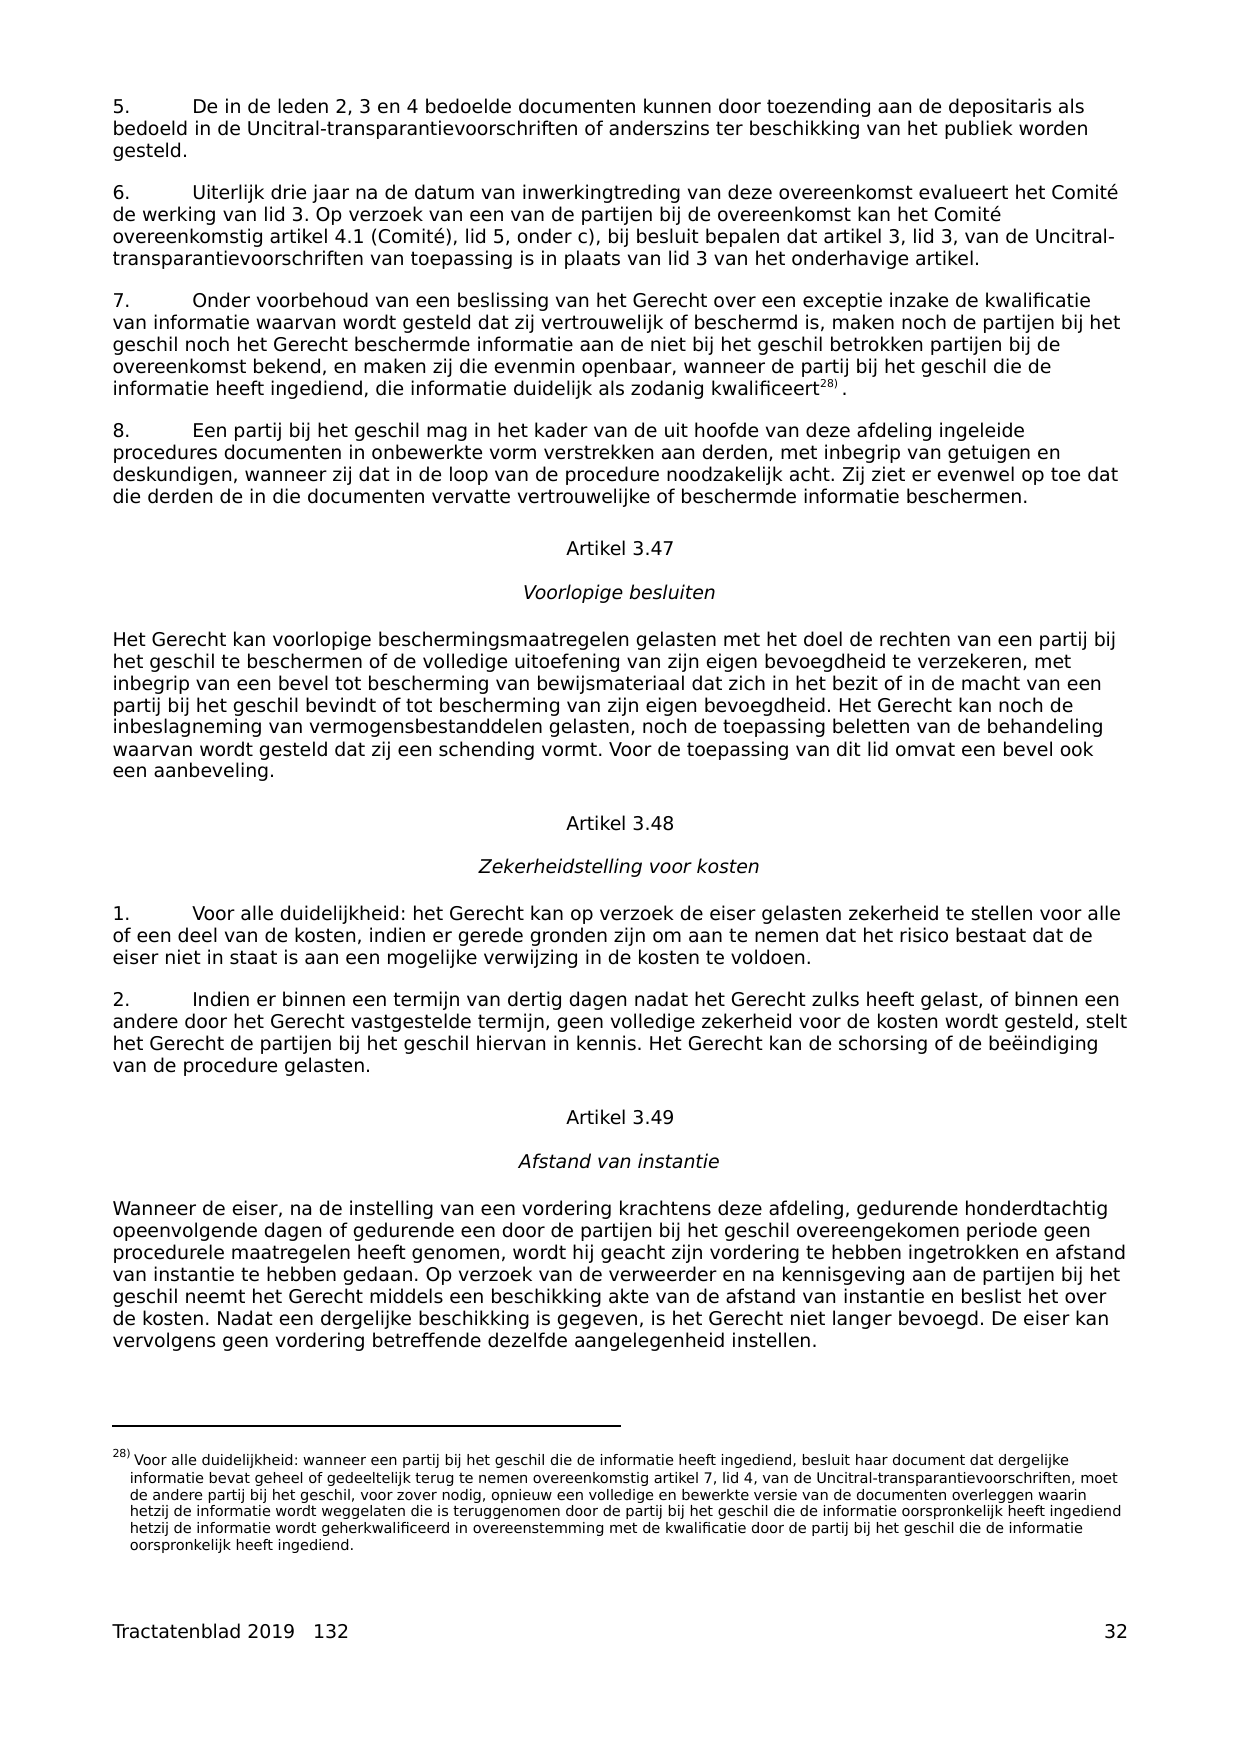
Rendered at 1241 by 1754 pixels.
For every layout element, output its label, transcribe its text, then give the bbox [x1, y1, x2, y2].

text 6. Uiterlijk drie jaar na de datum van inwerkingtreding van deze overeenkomst evalueert het Comité de werking van lid 3. Op verzoek van een van de partijen bij de overeenkomst kan het Comité overeenkomstig artikel 4.1 (Comité), lid 5, onder c), bij besluit bepalen dat artikel 3, lid 3, van de Uncitral-transparantievoorschriften van toepassing is in plaats van lid 3 van het onderhavige artikel. [112, 182, 1128, 270]
subtitle Artikel 3.48 Zekerheidstelling voor kosten [112, 812, 1128, 878]
text Voor alle duidelijkheid: wanneer een partij bij het geschil die de informatie heeft ingediend, besluit haar document dat dergelijke informatie bevat geheel of gedeeltelijk terug te nemen overeenkomstig artikel 7, lid 4, van de Uncitral-transparantievoorschriften, moet de andere partij bij het geschil, voor zover nodig, opnieuw een volledige en bewerkte versie van de documenten overleggen waarin hetzij de informatie wordt weggelaten die is teruggenomen door de partij bij het geschil die de informatie oorspronkelijk heeft ingediend hetzij de informatie wordt geherkwalificeerd in overeenstemming met de kwalificatie door de partij bij het geschil die de informatie oorspronkelijk heeft ingediend. [112, 1447, 1128, 1554]
text 5. De in de leden 2, 3 en 4 bedoelde documenten kunnen door toezending aan de depositaris als bedoeld in de Uncitral-transparantievoorschriften of anderszins ter beschikking van het publiek worden gesteld. [112, 96, 1128, 162]
text 2. Indien er binnen een termijn van dertig dagen nadat het Gerecht zulks heeft gelast, of binnen een andere door het Gerecht vastgestelde termijn, geen volledige zekerheid voor de kosten wordt gesteld, stelt het Gerecht de partijen bij het geschil hiervan in kennis. Het Gerecht kan de schorsing of de beëindiging van de procedure gelasten. [112, 989, 1128, 1077]
text Wanneer de eiser, na de instelling van een vordering krachtens deze afdeling, gedurende honderdtachtig opeenvolgende dagen of gedurende een door de partijen bij het geschil overeengekomen periode geen procedurele maatregelen heeft genomen, wordt hij geacht zijn vordering te hebben ingetrokken en afstand van instantie te hebben gedaan. Op verzoek van de verweerder en na kennisgeving aan de partijen bij het geschil neemt het Gerecht middels een beschikking akte van de afstand van instantie en beslist het over de kosten. Nadat een dergelijke beschikking is gegeven, is het Gerecht niet langer bevoegd. De eiser kan vervolgens geen vordering betreffende dezelfde aangelegenheid instellen. [112, 1198, 1128, 1352]
text 1. Voor alle duidelijkheid: het Gerecht kan op verzoek de eiser gelasten zekerheid te stellen voor alle of een deel van de kosten, indien er gerede gronden zijn om aan te nemen dat het risico bestaat dat de eiser niet in staat is aan een mogelijke verwijzing in de kosten te voldoen. [112, 903, 1128, 969]
text 7. Onder voorbehoud van een beslissing van het Gerecht over een exceptie inzake de kwalificatie van informatie waarvan wordt gesteld dat zij vertrouwelijk of beschermd is, maken noch de partijen bij het geschil noch het Gerecht beschermde informatie aan de niet bij het geschil betrokken partijen bij de overeenkomst bekend, en maken zij die evenmin openbaar, wanneer de partij bij het geschil die de informatie heeft ingediend, die informatie duidelijk als zodanig kwalificeert. [112, 290, 1128, 400]
subtitle Artikel 3.47 Voorlopige besluiten [112, 538, 1128, 603]
text 8. Een partij bij het geschil mag in het kader van de uit hoofde van deze afdeling ingeleide procedures documenten in onbewerkte vorm verstrekken aan derden, met inbegrip van getuigen en deskundigen, wanneer zij dat in de loop van de procedure noodzakelijk acht. Zij ziet er evenwel op toe dat die derden de in die documenten vervatte vertrouwelijke of beschermde informatie beschermen. [112, 420, 1128, 508]
subtitle Artikel 3.49 Afstand van instantie [112, 1107, 1128, 1173]
text Het Gerecht kan voorlopige beschermingsmaatregelen gelasten met het doel de rechten van een partij bij het geschil te beschermen of de volledige uitoefening van zijn eigen bevoegdheid te verzekeren, met inbegrip van een bevel tot bescherming van bewijsmateriaal dat zich in het bezit of in de macht van een partij bij het geschil bevindt of tot bescherming van zijn eigen bevoegdheid. Het Gerecht kan noch de inbeslagneming van vermogensbestanddelen gelasten, noch de toepassing beletten van de behandeling waarvan wordt gesteld dat zij een schending vormt. Voor de toepassing van dit lid omvat een bevel ook een aanbeveling. [112, 628, 1128, 782]
